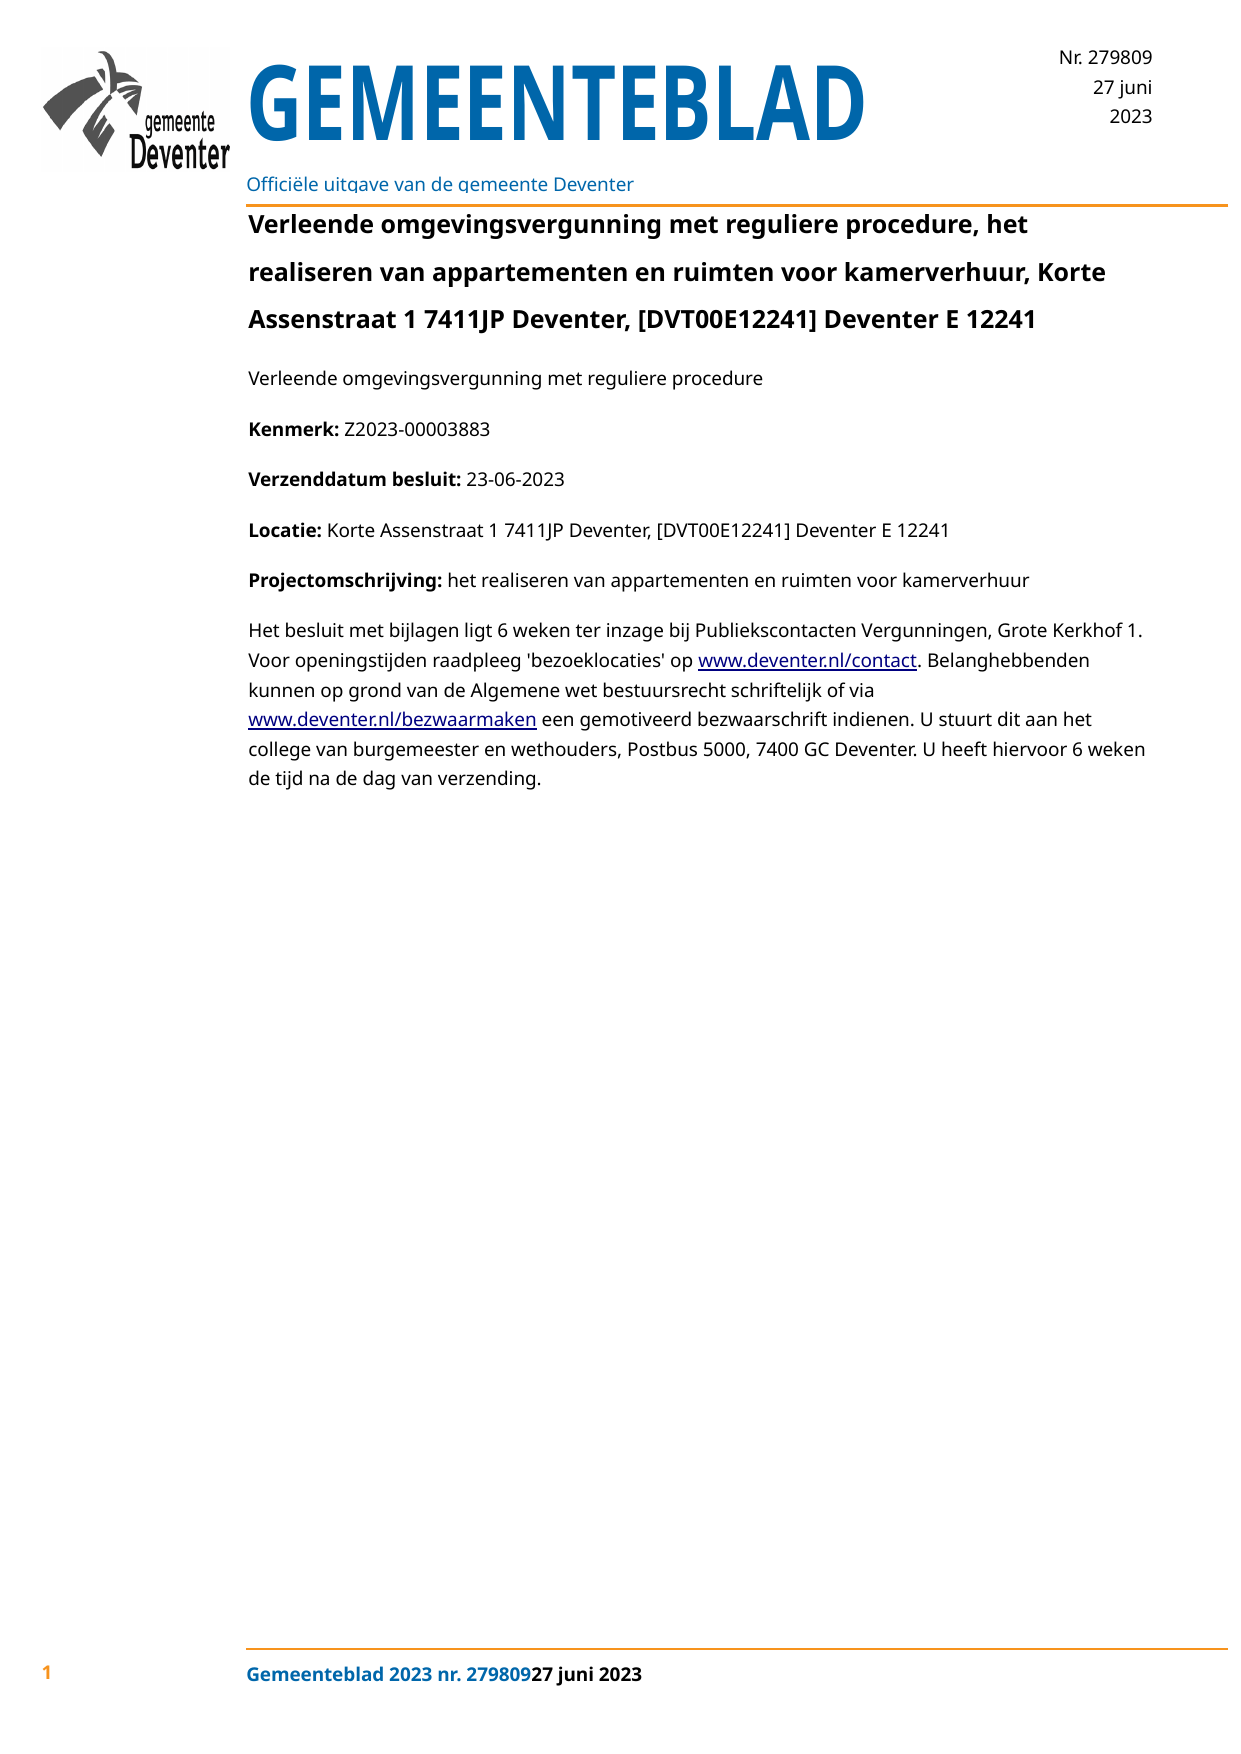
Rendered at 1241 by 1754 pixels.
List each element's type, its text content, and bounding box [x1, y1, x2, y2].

text Verzenddatum besluit: 23-06-2023 [248, 466, 1152, 492]
text Projectomschrijving: het realiseren van appartementen en ruimten voor kamerverhuur [248, 567, 1152, 593]
text Locatie: Korte Assenstraat 1 7411JP Deventer, [DVT00E12241] Deventer E 12241 [248, 517, 1152, 542]
text Verleende omgevingsvergunning met reguliere procedure [248, 366, 1152, 391]
text Verleende omgevingsvergunning met reguliere procedure, het realiseren van appartementen en ruimten voor kamerverhuur, Korte Assenstraat 1 7411JP Deventer, [DVT00E12241] Deventer E 12241 [248, 207, 1152, 336]
text Het besluit met bijlagen ligt 6 weken ter inzage bij Publiekscontacten Vergunningen, Grote Kerkhof 1. Voor openingstijden raadpleeg 'bezoeklocaties' op www.deventer.nl/contact. Belanghebbenden kunnen op grond van de Algemene wet bestuursrecht schriftelijk of via www.deventer.nl/bezwaarmaken een gemotiveerd bezwaarschrift indienen. U stuurt dit aan het college van burgemeester en wethouders, Postbus 5000, 7400 GC Deventer. U heeft hiervoor 6 weken de tijd na de dag van verzending. [248, 618, 1152, 791]
text Kenmerk: Z2023-00003883 [248, 416, 1152, 442]
picture [41, 47, 231, 172]
